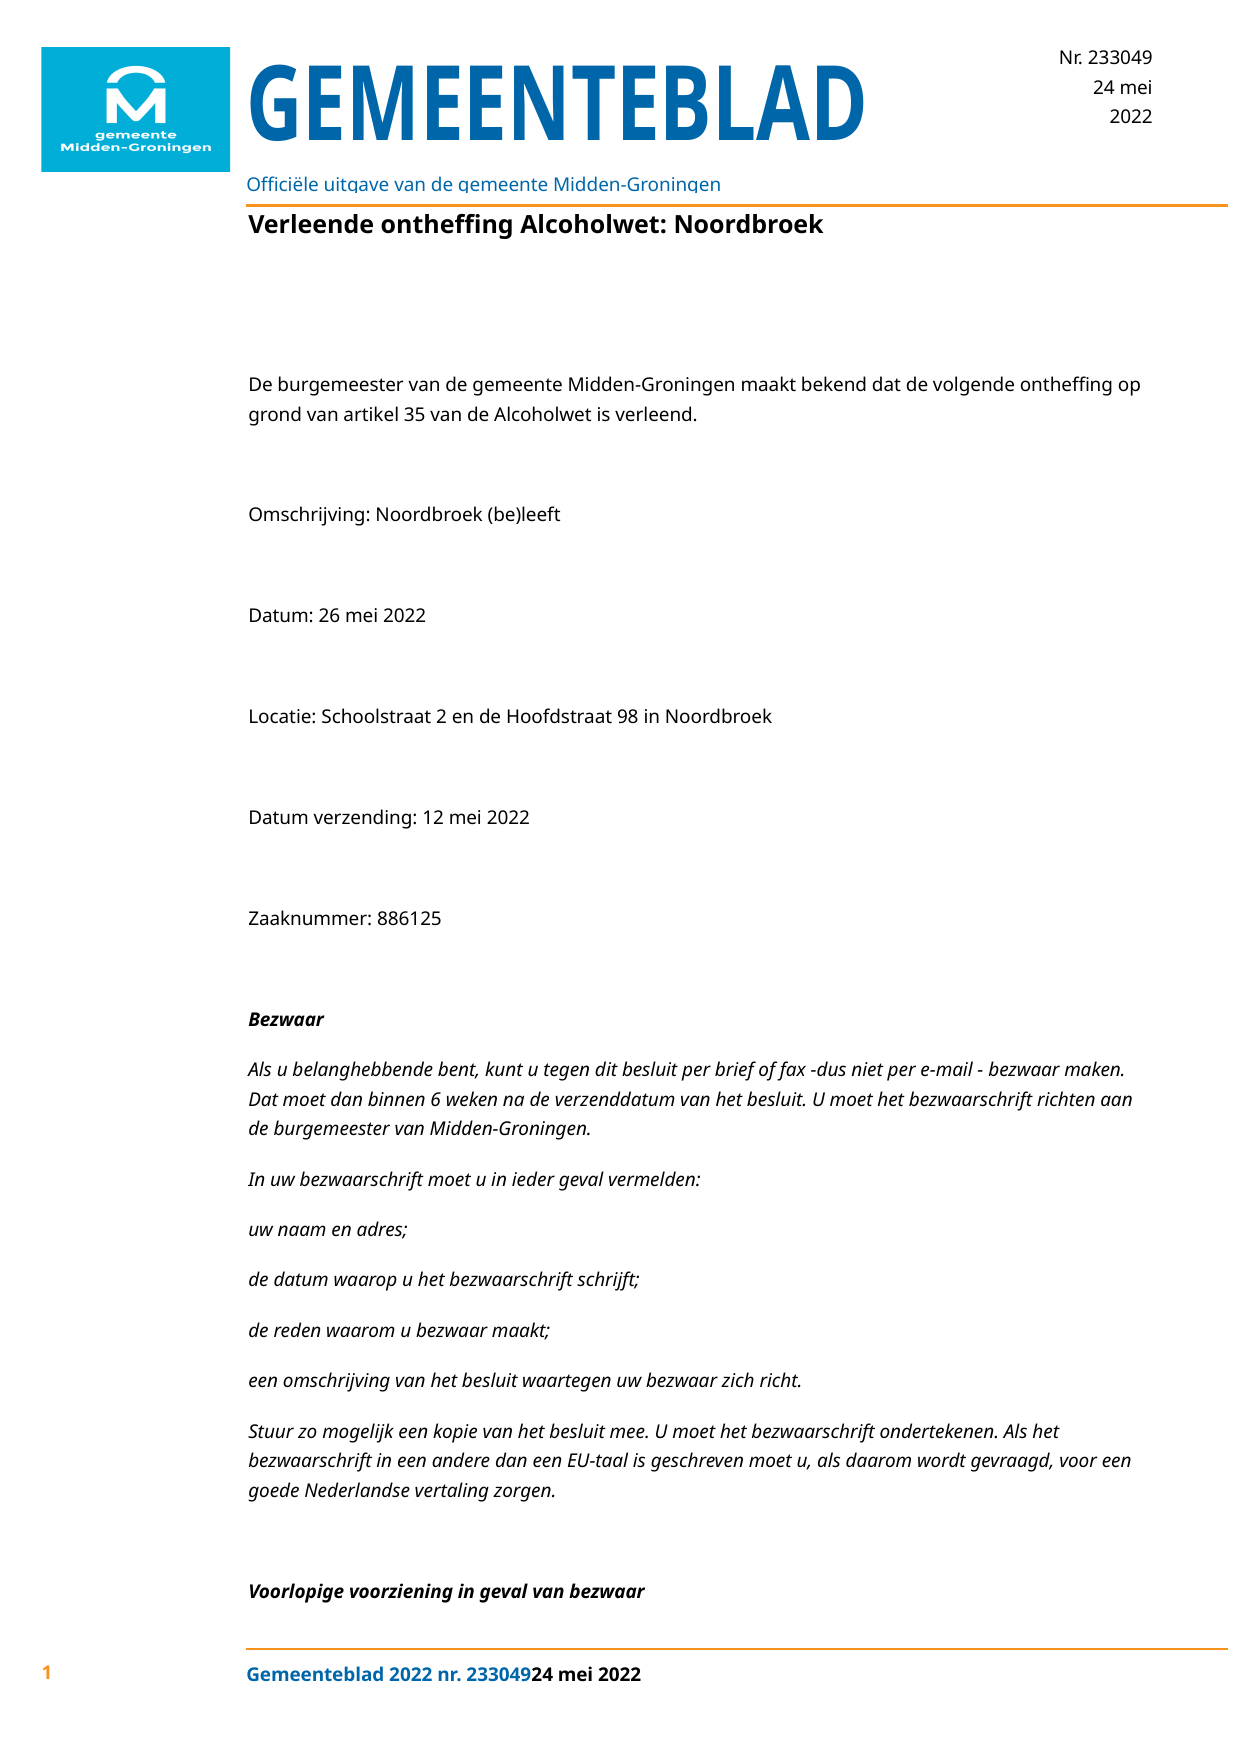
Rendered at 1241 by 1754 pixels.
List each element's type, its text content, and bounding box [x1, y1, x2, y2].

text Zaaknummer: 886125 [248, 905, 1152, 931]
text de datum waarop u het bezwaarschrift schrijft; [248, 1267, 1152, 1292]
text Locatie: Schoolstraat 2 en de Hoofdstraat 98 in Noordbroek [248, 703, 1152, 729]
text Datum: 26 mei 2022 [248, 602, 1152, 628]
text Omschrijving: Noordbroek (be)leeft [248, 502, 1152, 527]
picture [107, 89, 165, 122]
picture [184, 146, 190, 153]
text De burgemeester van de gemeente Midden-Groningen maakt bekend dat de volgende ontheffing op grond van artikel 35 van de Alcoholwet is verleend. [248, 371, 1152, 426]
text een omschrijving van het besluit waartegen uw bezwaar zich richt. [248, 1367, 1152, 1393]
text Datum verzending: 12 mei 2022 [248, 804, 1152, 830]
picture [108, 66, 164, 82]
text Als u belanghebbende bent, kunt u tegen dit besluit per brief of fax -dus niet per e-mail - bezwaar maken. Dat moet dan binnen 6 weken na de verzenddatum van het besluit. U moet het bezwaarschrift richten aan de burgemeester van Midden-Groningen. [248, 1056, 1152, 1141]
text Bezwaar [248, 1006, 1152, 1031]
text Voorlopige voorziening in geval van bezwaar [248, 1578, 1152, 1603]
text de reden waarom u bezwaar maakt; [248, 1317, 1152, 1343]
text Verleende ontheffing Alcoholwet: Noordbroek [248, 207, 1152, 241]
text uw naam en adres; [248, 1216, 1152, 1242]
text In uw bezwaarschrift moet u in ieder geval vermelden: [248, 1166, 1152, 1191]
text Stuur zo mogelijk een kopie van het besluit mee. U moet het bezwaarschrift ondertekenen. Als het bezwaarschrift in een andere dan een EU-taal is geschreven moet u, als daarom wordt gevraagd, voor een goede Nederlandse vertaling zorgen. [248, 1418, 1152, 1503]
